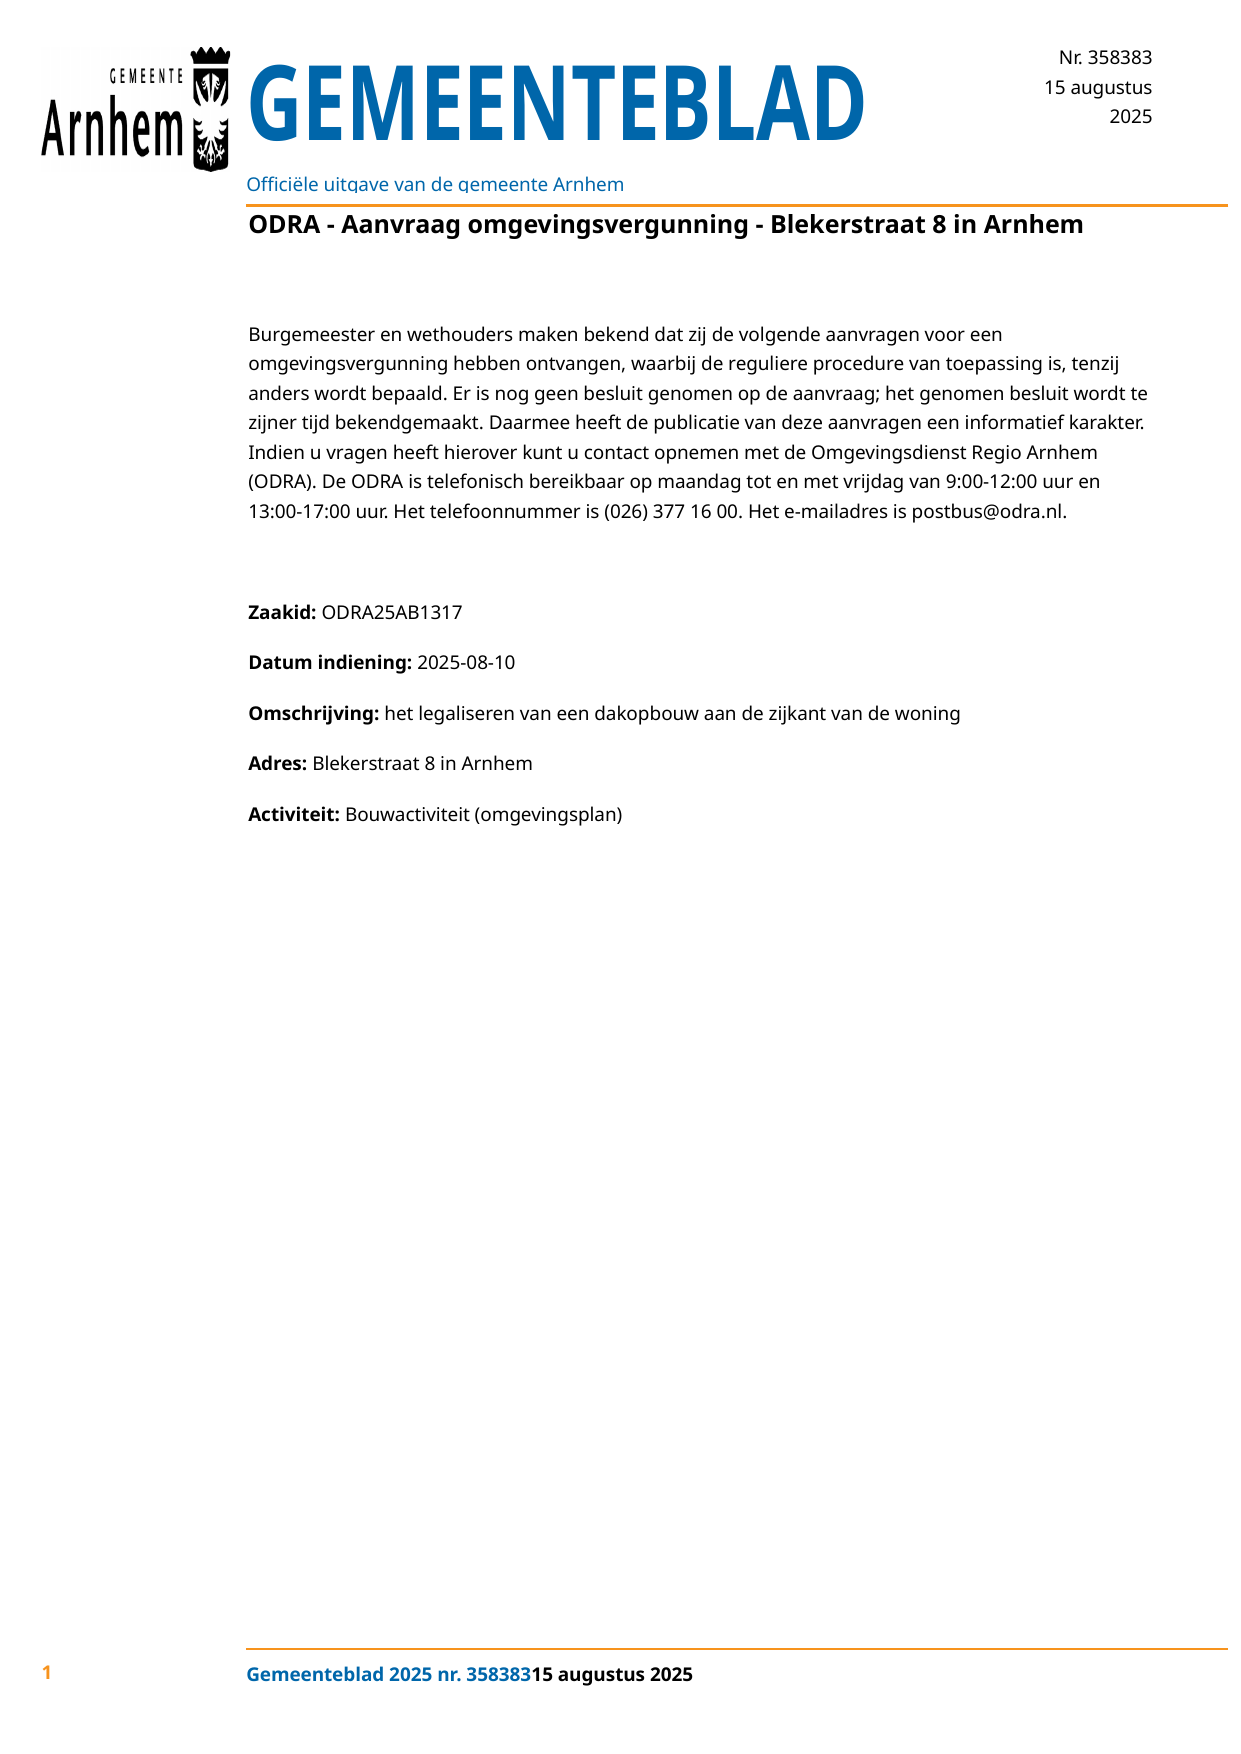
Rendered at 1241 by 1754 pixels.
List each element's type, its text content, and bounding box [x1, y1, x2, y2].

text Omschrijving: het legaliseren van een dakopbouw aan de zijkant van de woning [248, 700, 1152, 726]
text Activiteit: Bouwactiviteit (omgevingsplan) [248, 801, 1152, 826]
text Burgemeester en wethouders maken bekend dat zij de volgende aanvragen voor een omgevingsvergunning hebben ontvangen, waarbij de reguliere procedure van toepassing is, tenzij anders wordt bepaald. Er is nog geen besluit genomen op de aanvraag; het genomen besluit wordt te zijner tijd bekendgemaakt. Daarmee heeft de publicatie van deze aanvragen een informatief karakter. Indien u vragen heeft hierover kunt u contact opnemen met de Omgevingsdienst Regio Arnhem (ODRA). De ODRA is telefonisch bereikbaar op maandag tot en met vrijdag van 9:00-12:00 uur en 13:00-17:00 uur. Het telefoonnummer is (026) 377 16 00. Het e-mailadres is postbus@odra.nl. [248, 321, 1152, 524]
text Datum indiening: 2025-08-10 [248, 649, 1152, 675]
text ODRA - Aanvraag omgevingsvergunning - Blekerstraat 8 in Arnhem [248, 207, 1152, 241]
text Zaakid: ODRA25AB1317 [248, 599, 1152, 625]
text Adres: Blekerstraat 8 in Arnhem [248, 750, 1152, 776]
picture [41, 47, 231, 172]
